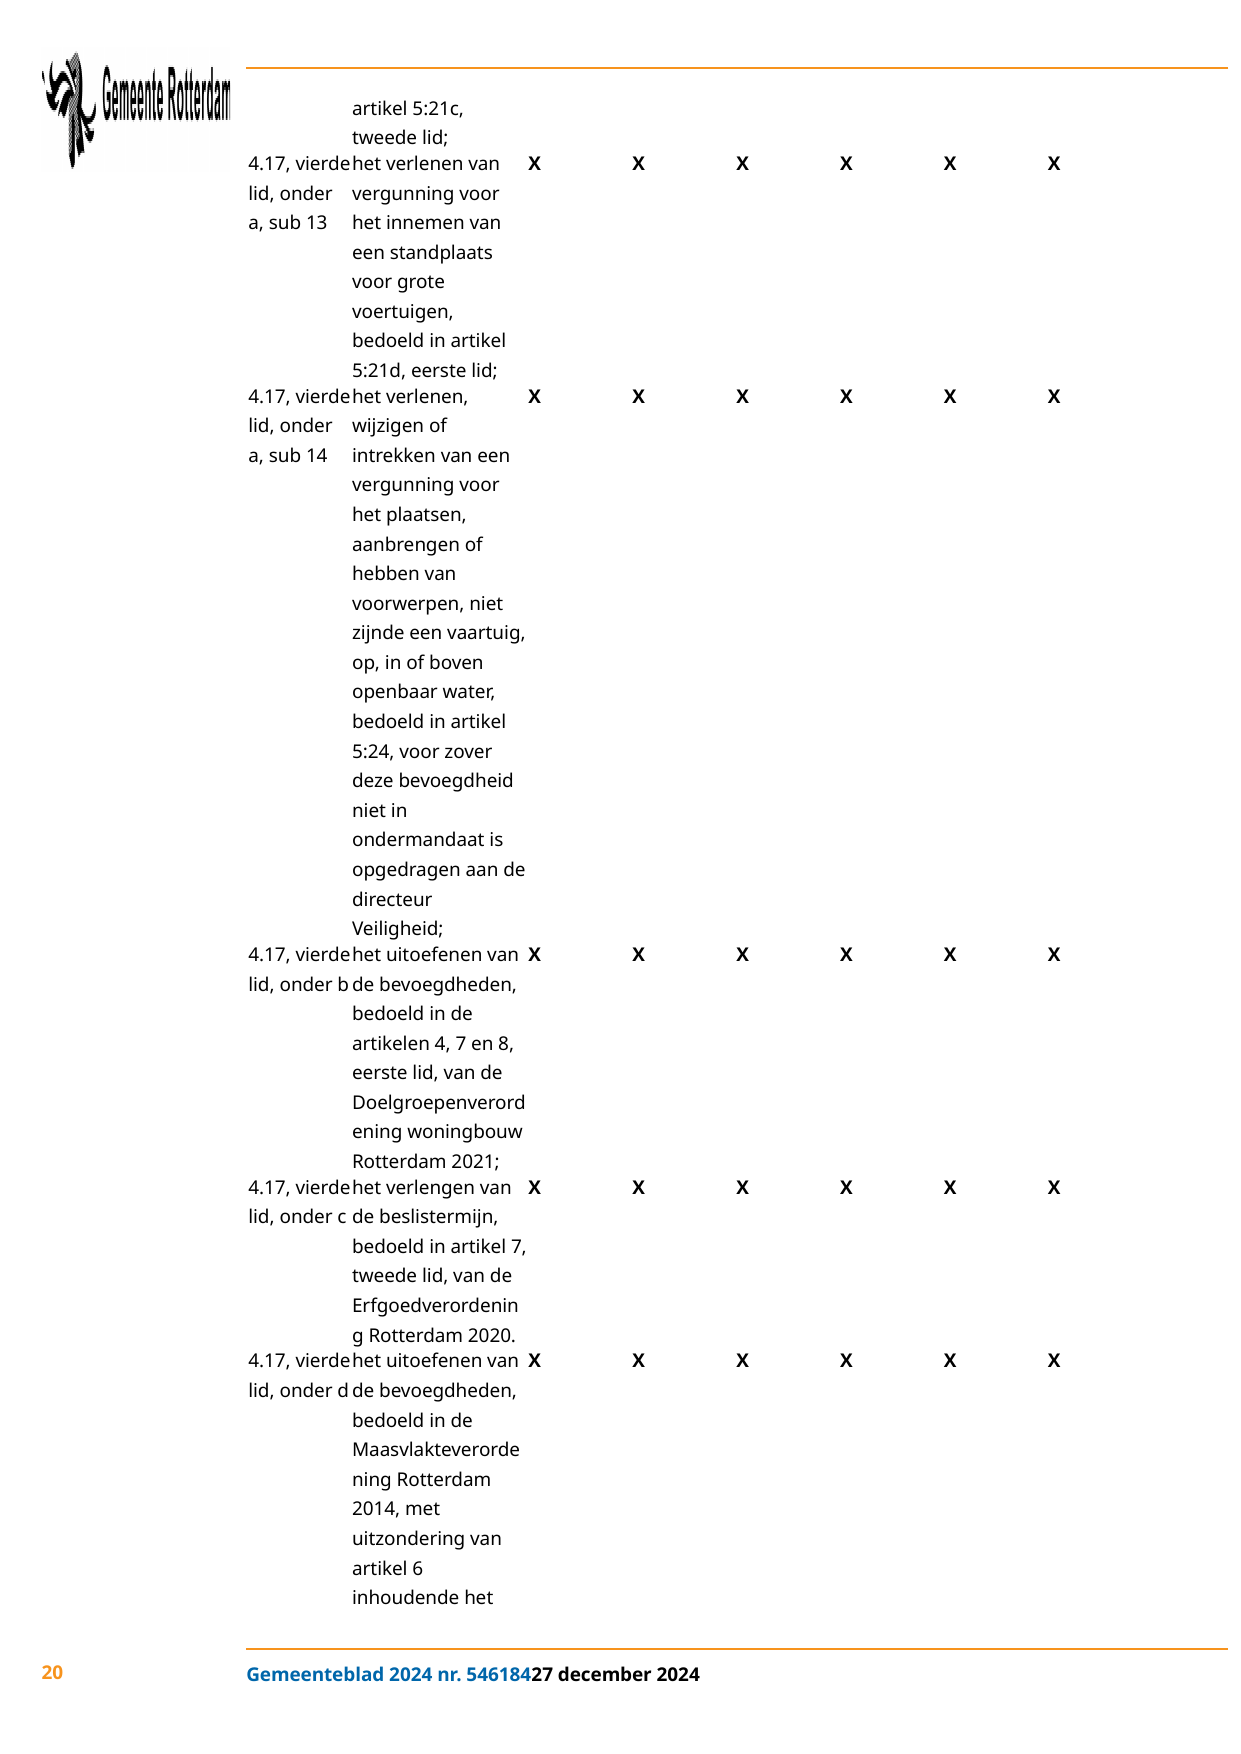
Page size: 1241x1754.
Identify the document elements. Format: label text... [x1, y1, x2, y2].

table_cell X [736, 1174, 840, 1348]
table_cell X [632, 1174, 736, 1348]
table_cell X [528, 1348, 632, 1610]
table_cell het uitoefenen van de bevoegdheden, bedoeld in de artikelen 4, 7 en 8, eerste lid, van de Doelgroepenverordening woningbouw Rotterdam 2021; [352, 941, 528, 1174]
table_cell het verlenen, wijzigen of intrekken van een vergunning voor het plaatsen, aanbrengen of hebben van voorwerpen, niet zijnde een vaartuig, op, in of boven openbaar water, bedoeld in artikel 5:24, voor zover deze bevoegdheid niet in ondermandaat is opgedragen aan de directeur Veiligheid; [352, 383, 528, 941]
table_cell X [840, 383, 944, 941]
table_cell [736, 95, 840, 150]
table_cell X [944, 383, 1048, 941]
table_cell X [1048, 1174, 1152, 1348]
table_cell [248, 95, 352, 150]
table_cell X [944, 1348, 1048, 1610]
table_cell het verlenen van vergunning voor het innemen van een standplaats voor grote voertuigen, bedoeld in artikel 5:21d, eerste lid; [352, 150, 528, 383]
table_cell X [528, 150, 632, 383]
table_cell X [1048, 1348, 1152, 1610]
table_cell X [840, 1174, 944, 1348]
table_cell 4.17, vierde lid, onder d [248, 1348, 352, 1610]
table_cell X [736, 941, 840, 1174]
table_cell X [1048, 941, 1152, 1174]
table_cell [528, 95, 632, 150]
table_cell [632, 95, 736, 150]
table_cell X [840, 1348, 944, 1610]
table_cell X [632, 1348, 736, 1610]
table_cell artikel 5:21c, tweede lid; [352, 95, 528, 150]
table_cell 4.17, vierde lid, onder a, sub 13 [248, 150, 352, 383]
table_cell X [944, 941, 1048, 1174]
table_cell het verlengen van de beslistermijn, bedoeld in artikel 7, tweede lid, van de Erfgoedverordening Rotterdam 2020. [352, 1174, 528, 1348]
table_cell X [1048, 150, 1152, 383]
table_cell X [944, 1174, 1048, 1348]
table_cell X [840, 941, 944, 1174]
table_cell X [632, 941, 736, 1174]
table_cell X [528, 383, 632, 941]
picture [41, 47, 231, 172]
table_cell het uitoefenen van de bevoegdheden, bedoeld in de Maasvlakteverordening Rotterdam 2014, met uitzondering van artikel 6 inhoudende het [352, 1348, 528, 1610]
table_cell X [528, 1174, 632, 1348]
table_cell [840, 95, 944, 150]
table_cell X [528, 941, 632, 1174]
table_cell 4.17, vierde lid, onder a, sub 14 [248, 383, 352, 941]
table_cell 4.17, vierde lid, onder b [248, 941, 352, 1174]
table_cell 4.17, vierde lid, onder c [248, 1174, 352, 1348]
table_cell X [736, 383, 840, 941]
table_cell [1048, 95, 1152, 150]
table_cell X [632, 150, 736, 383]
table_cell [944, 95, 1048, 150]
table_cell X [1048, 383, 1152, 941]
table_cell X [632, 383, 736, 941]
table_cell X [840, 150, 944, 383]
table_cell X [736, 150, 840, 383]
table_cell X [736, 1348, 840, 1610]
table_cell X [944, 150, 1048, 383]
